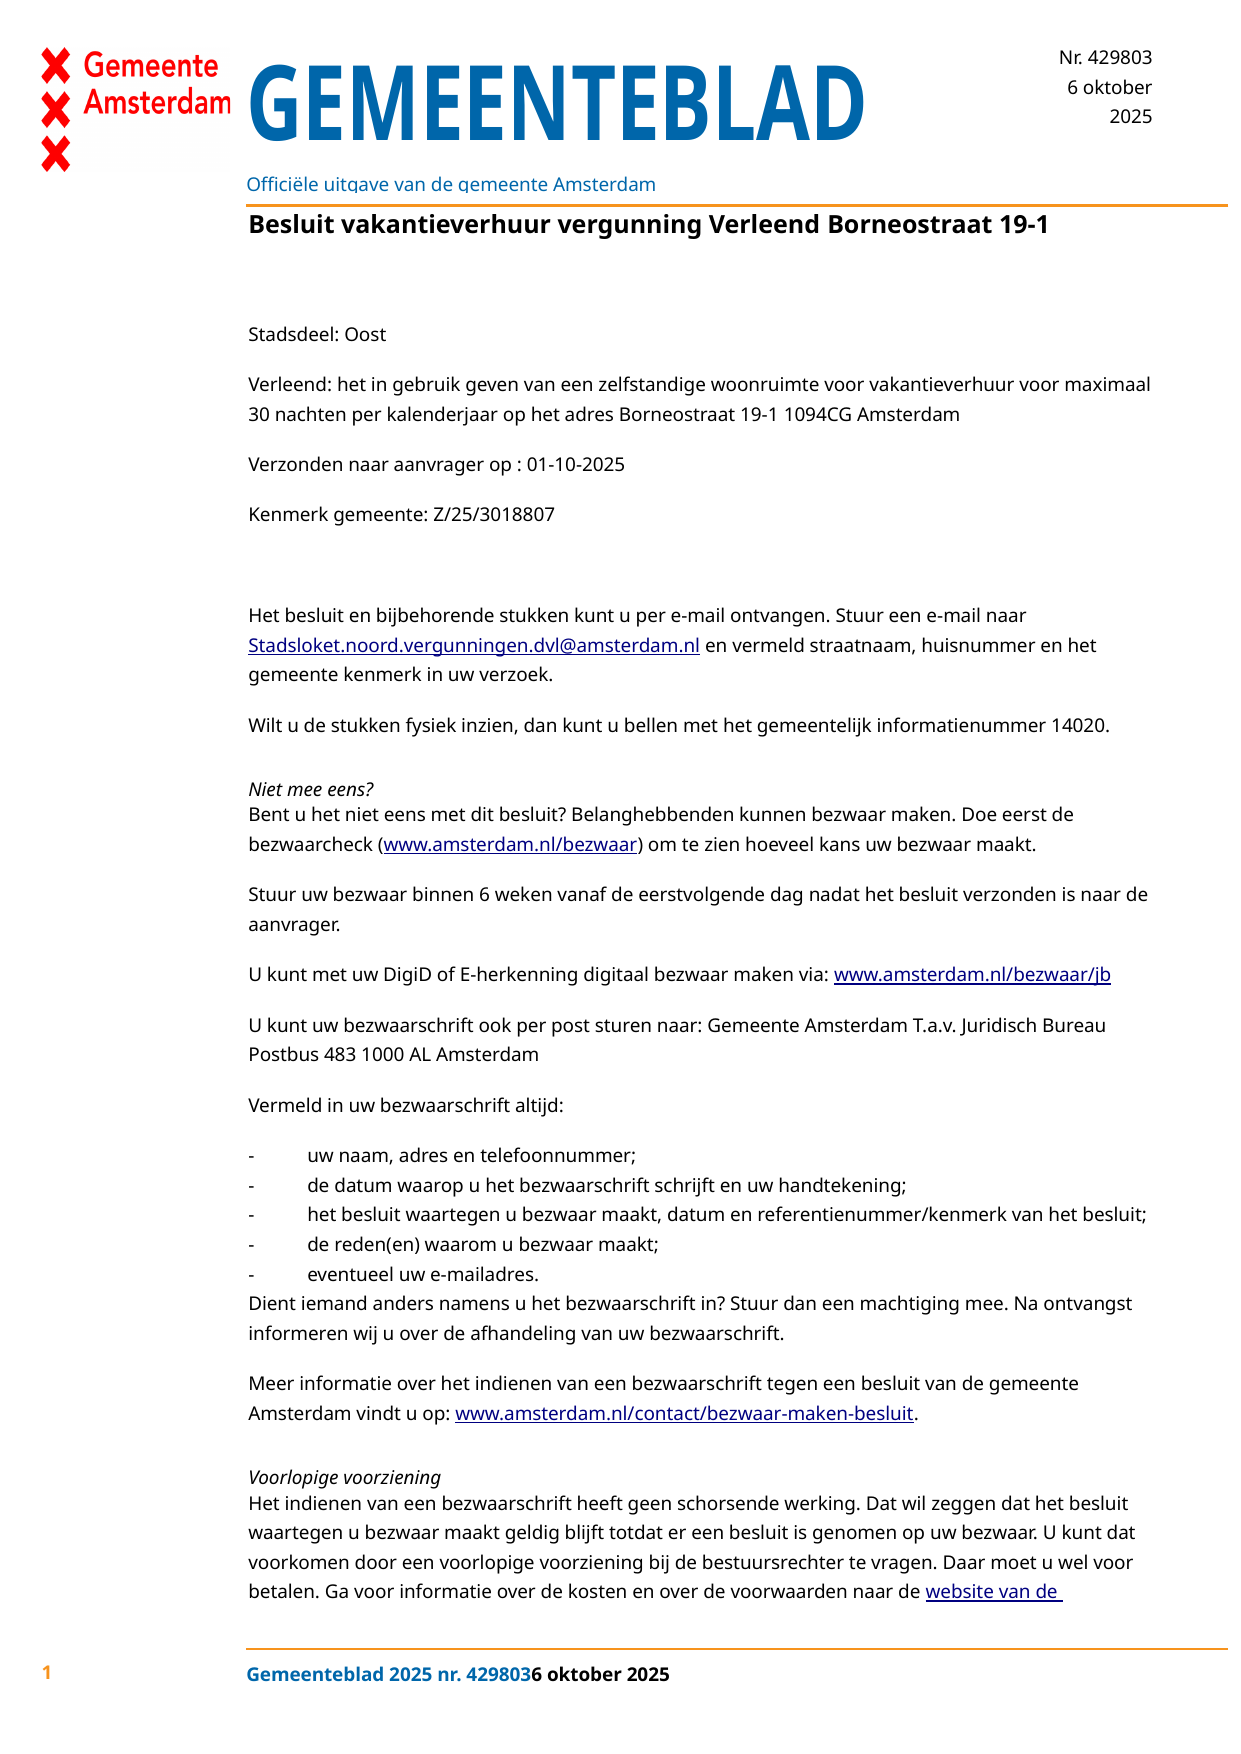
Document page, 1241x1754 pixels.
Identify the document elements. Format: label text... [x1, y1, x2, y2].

text Wilt u de stukken fysiek inzien, dan kunt u bellen met het gemeentelijk informatienummer 14020. [248, 712, 1152, 738]
list het besluit waartegen u bezwaar maakt, datum en referentienummer/kenmerk van het besluit; [248, 1202, 1152, 1227]
list de reden(en) waarom u bezwaar maakt; [248, 1231, 1152, 1257]
text Het besluit en bijbehorende stukken kunt u per e-mail ontvangen. Stuur een e-mail naar Stadsloket.noord.vergunningen.dvl@amsterdam.nl en vermeld straatnaam, huisnummer en het gemeente kenmerk in uw verzoek. [248, 602, 1152, 687]
text U kunt uw bezwaarschrift ook per post sturen naar: Gemeente Amsterdam T.a.v. Juridisch Bureau Postbus 483 1000 AL Amsterdam [248, 1012, 1152, 1067]
text Vermeld in uw bezwaarschrift altijd: [248, 1092, 1152, 1118]
text Het indienen van een bezwaarschrift heeft geen schorsende werking. Dat wil zeggen dat het besluit waartegen u bezwaar maakt geldig blijft totdat er een besluit is genomen op uw bezwaar. U kunt dat voorkomen door een voorlopige voorziening bij de bestuursrechter te vragen. Daar moet u wel voor betalen. Ga voor informatie over de kosten en over de voorwaarden naar de website van de [248, 1490, 1152, 1604]
list de datum waarop u het bezwaarschrift schrijft en uw handtekening; [248, 1172, 1152, 1198]
text Verleend: het in gebruik geven van een zelfstandige woonruimte voor vakantieverhuur voor maximaal 30 nachten per kalenderjaar op het adres Borneostraat 19-1 1094CG Amsterdam [248, 371, 1152, 426]
text Stadsdeel: Oost [248, 321, 1152, 346]
text Bent u het niet eens met dit besluit? Belanghebbenden kunnen bezwaar maken. Doe eerst de bezwaarcheck (www.amsterdam.nl/bezwaar) om te zien hoeveel kans uw bezwaar maakt. [248, 802, 1152, 857]
text Niet mee eens? [248, 776, 1152, 802]
text Meer informatie over het indienen van een bezwaarschrift tegen een besluit van de gemeente Amsterdam vindt u op: www.amsterdam.nl/contact/bezwaar-maken-besluit. [248, 1370, 1152, 1426]
text Dient iemand anders namens u het bezwaarschrift in? Stuur dan een machtiging mee. Na ontvangst informeren wij u over de afhandeling van uw bezwaarschrift. [248, 1290, 1152, 1346]
text Stuur uw bezwaar binnen 6 weken vanaf de eerstvolgende dag nadat het besluit verzonden is naar de aanvrager. [248, 882, 1152, 937]
list uw naam, adres en telefoonnummer; [248, 1142, 1152, 1168]
list eventueel uw e-mailadres. [248, 1261, 1152, 1287]
text Verzonden naar aanvrager op : 01-10-2025 [248, 451, 1152, 477]
text Kenmerk gemeente: Z/25/3018807 [248, 502, 1152, 527]
picture [41, 47, 231, 172]
text Voorlopige voorziening [248, 1464, 1152, 1490]
text Besluit vakantieverhuur vergunning Verleend Borneostraat 19-1 [248, 207, 1152, 241]
text U kunt met uw DigiD of E-herkenning digitaal bezwaar maken via: www.amsterdam.nl/bezwaar/jb [248, 962, 1152, 987]
